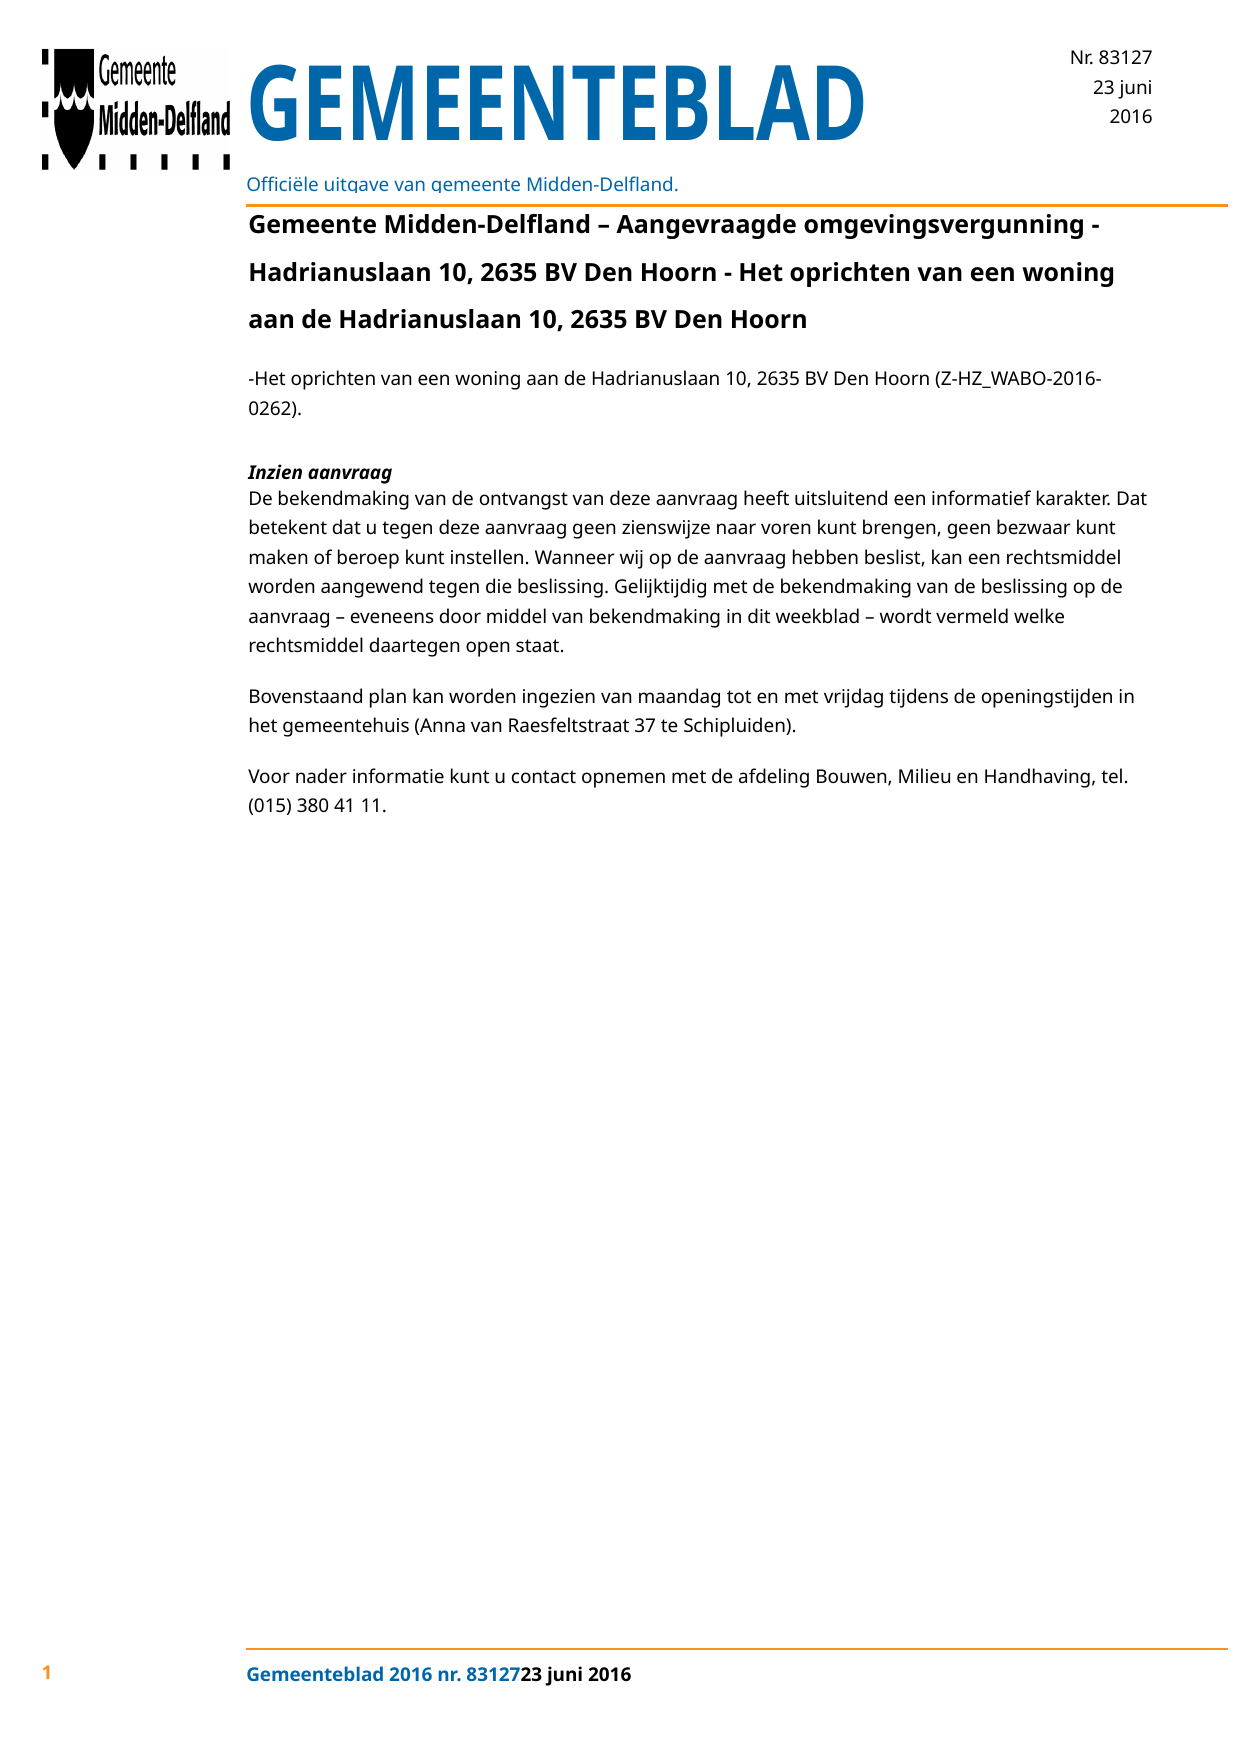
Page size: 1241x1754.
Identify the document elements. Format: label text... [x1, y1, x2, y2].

text -Het oprichten van een woning aan de Hadrianuslaan 10, 2635 BV Den Hoorn (Z-HZ_WABO-2016-0262). [248, 366, 1152, 421]
text Voor nader informatie kunt u contact opnemen met de afdeling Bouwen, Milieu en Handhaving, tel. (015) 380 41 11. [248, 763, 1152, 818]
picture [41, 47, 231, 172]
text De bekendmaking van de ontvangst van deze aanvraag heeft uitsluitend een informatief karakter. Dat betekent dat u tegen deze aanvraag geen zienswijze naar voren kunt brengen, geen bezwaar kunt maken of beroep kunt instellen. Wanneer wij op de aanvraag hebben beslist, kan een rechtsmiddel worden aangewend tegen die beslissing. Gelijktijdig met de bekendmaking van de beslissing op de aanvraag – eveneens door middel van bekendmaking in dit weekblad – wordt vermeld welke rechtsmiddel daartegen open staat. [248, 485, 1152, 658]
text Inzien aanvraag [248, 459, 1152, 485]
text Bovenstaand plan kan worden ingezien van maandag tot en met vrijdag tijdens de openingstijden in het gemeentehuis (Anna van Raesfeltstraat 37 te Schipluiden). [248, 683, 1152, 738]
text Gemeente Midden-Delfland – Aangevraagde omgevingsvergunning - Hadrianuslaan 10, 2635 BV Den Hoorn - Het oprichten van een woning aan de Hadrianuslaan 10, 2635 BV Den Hoorn [248, 207, 1152, 336]
